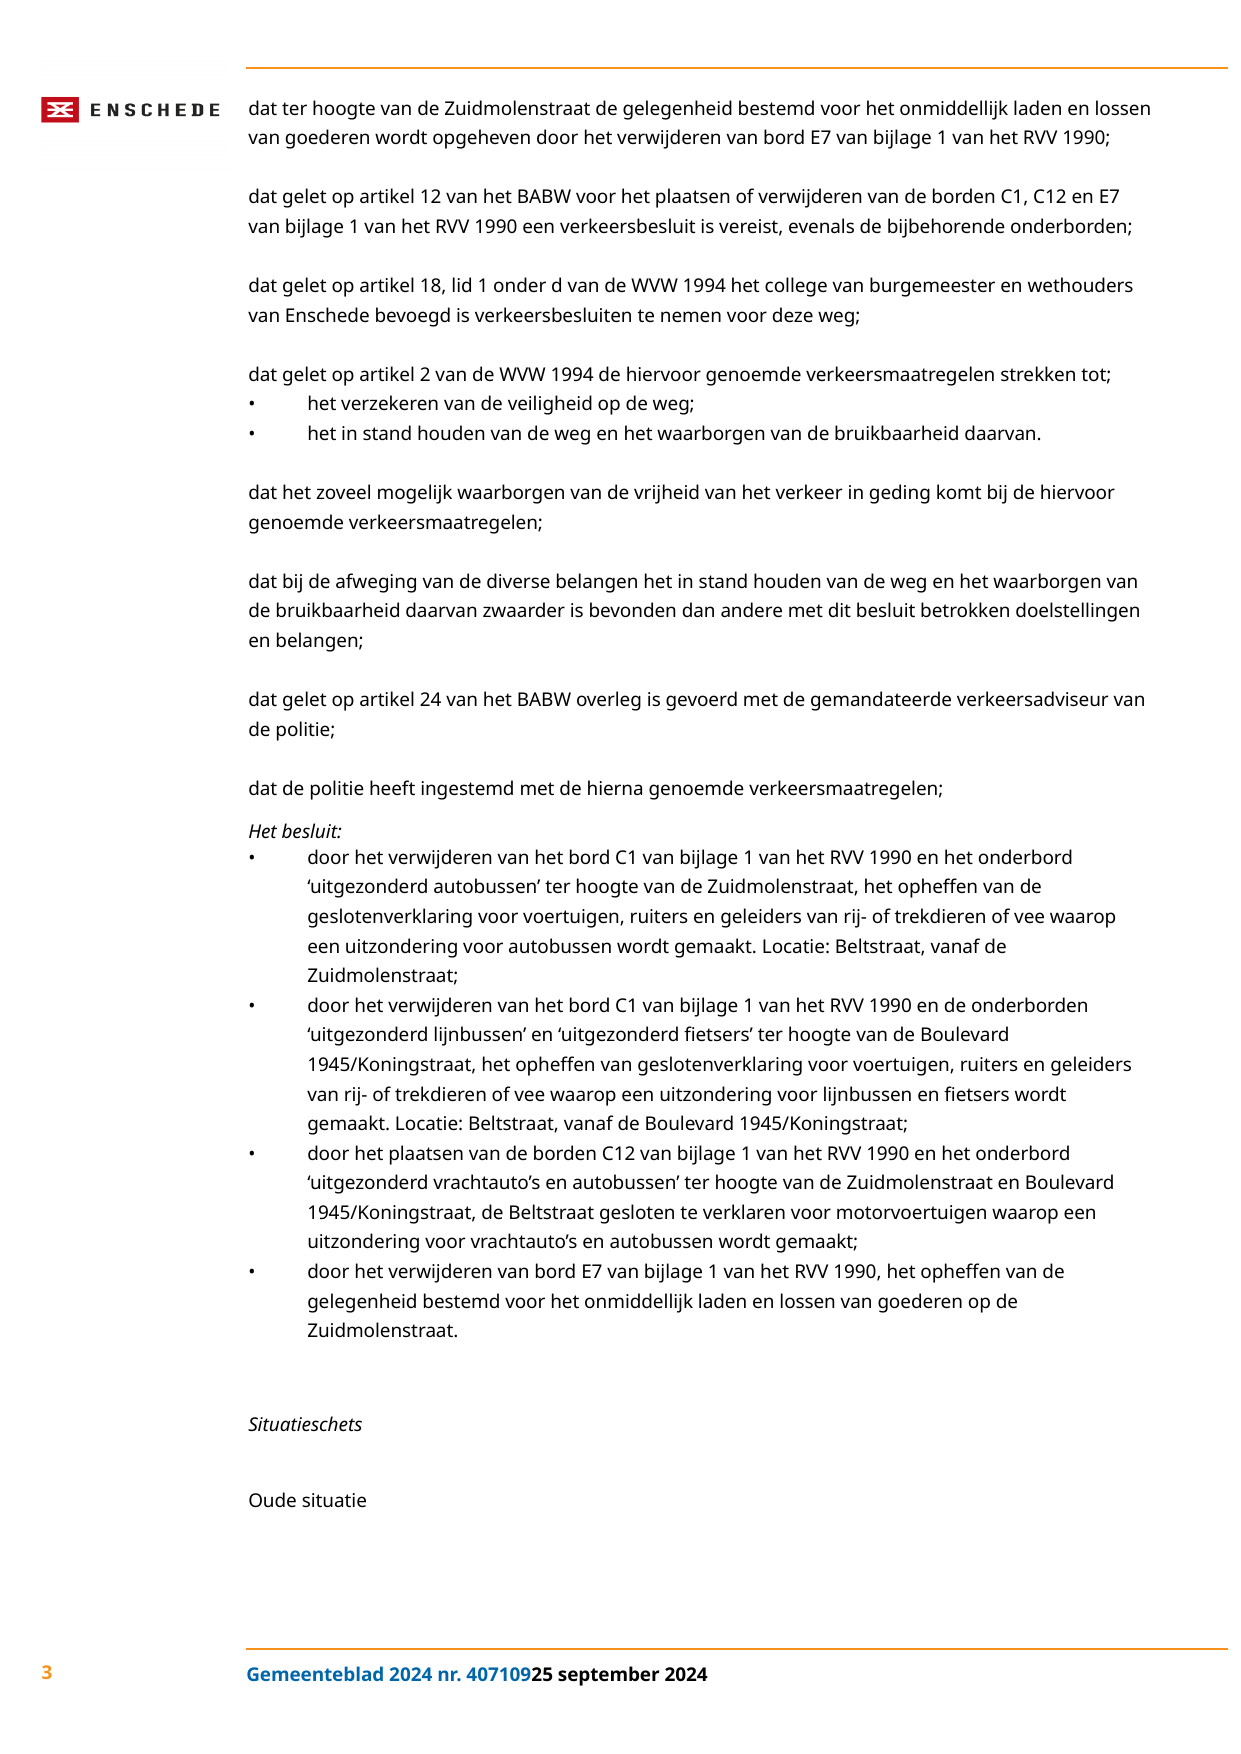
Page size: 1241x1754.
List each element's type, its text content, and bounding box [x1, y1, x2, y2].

text dat gelet op artikel 2 van de WVW 1994 de hiervoor genoemde verkeersmaatregelen strekken tot; [248, 361, 1152, 387]
list het in stand houden van de weg en het waarborgen van de bruikbaarheid daarvan. [248, 420, 1152, 446]
text dat gelet op artikel 24 van het BABW overleg is gevoerd met de gemandateerde verkeersadviseur van de politie; [248, 686, 1152, 742]
picture [41, 47, 231, 172]
text dat de politie heeft ingestemd met de hierna genoemde verkeersmaatregelen; [248, 775, 1152, 801]
text dat gelet op artikel 18, lid 1 onder d van de WVW 1994 het college van burgemeester en wethouders van Enschede bevoegd is verkeersbesluiten te nemen voor deze weg; [248, 272, 1152, 328]
text Oude situatie [248, 1487, 1152, 1513]
list door het verwijderen van bord E7 van bijlage 1 van het RVV 1990, het opheffen van de gelegenheid bestemd voor het onmiddellijk laden en lossen van goederen op de Zuidmolenstraat. [248, 1258, 1152, 1343]
text dat het zoveel mogelijk waarborgen van de vrijheid van het verkeer in geding komt bij de hiervoor genoemde verkeersmaatregelen; [248, 479, 1152, 535]
text Het besluit: [248, 818, 1152, 844]
text dat ter hoogte van de Zuidmolenstraat de gelegenheid bestemd voor het onmiddellijk laden en lossen van goederen wordt opgeheven door het verwijderen van bord E7 van bijlage 1 van het RVV 1990; [248, 95, 1152, 150]
list door het verwijderen van het bord C1 van bijlage 1 van het RVV 1990 en de onderborden ‘uitgezonderd lijnbussen’ en ‘uitgezonderd fietsers’ ter hoogte van de Boulevard 1945/Koningstraat, het opheffen van geslotenverklaring voor voertuigen, ruiters en geleiders van rij- of trekdieren of vee waarop een uitzondering voor lijnbussen en fietsers wordt gemaakt. Locatie: Beltstraat, vanaf de Boulevard 1945/Koningstraat; [248, 992, 1152, 1136]
text dat gelet op artikel 12 van het BABW voor het plaatsen of verwijderen van de borden C1, C12 en E7 van bijlage 1 van het RVV 1990 een verkeersbesluit is vereist, evenals de bijbehorende onderborden; [248, 183, 1152, 239]
text Situatieschets [248, 1411, 1152, 1437]
list door het plaatsen van de borden C12 van bijlage 1 van het RVV 1990 en het onderbord ‘uitgezonderd vrachtauto’s en autobussen’ ter hoogte van de Zuidmolenstraat en Boulevard 1945/Koningstraat, de Beltstraat gesloten te verklaren voor motorvoertuigen waarop een uitzondering voor vrachtauto’s en autobussen wordt gemaakt; [248, 1140, 1152, 1254]
list het verzekeren van de veiligheid op de weg; [248, 391, 1152, 416]
list door het verwijderen van het bord C1 van bijlage 1 van het RVV 1990 en het onderbord ‘uitgezonderd autobussen’ ter hoogte van de Zuidmolenstraat, het opheffen van de geslotenverklaring voor voertuigen, ruiters en geleiders van rij- of trekdieren of vee waarop een uitzondering voor autobussen wordt gemaakt. Locatie: Beltstraat, vanaf de Zuidmolenstraat; [248, 844, 1152, 988]
text dat bij de afweging van de diverse belangen het in stand houden van de weg en het waarborgen van de bruikbaarheid daarvan zwaarder is bevonden dan andere met dit besluit betrokken doelstellingen en belangen; [248, 568, 1152, 653]
